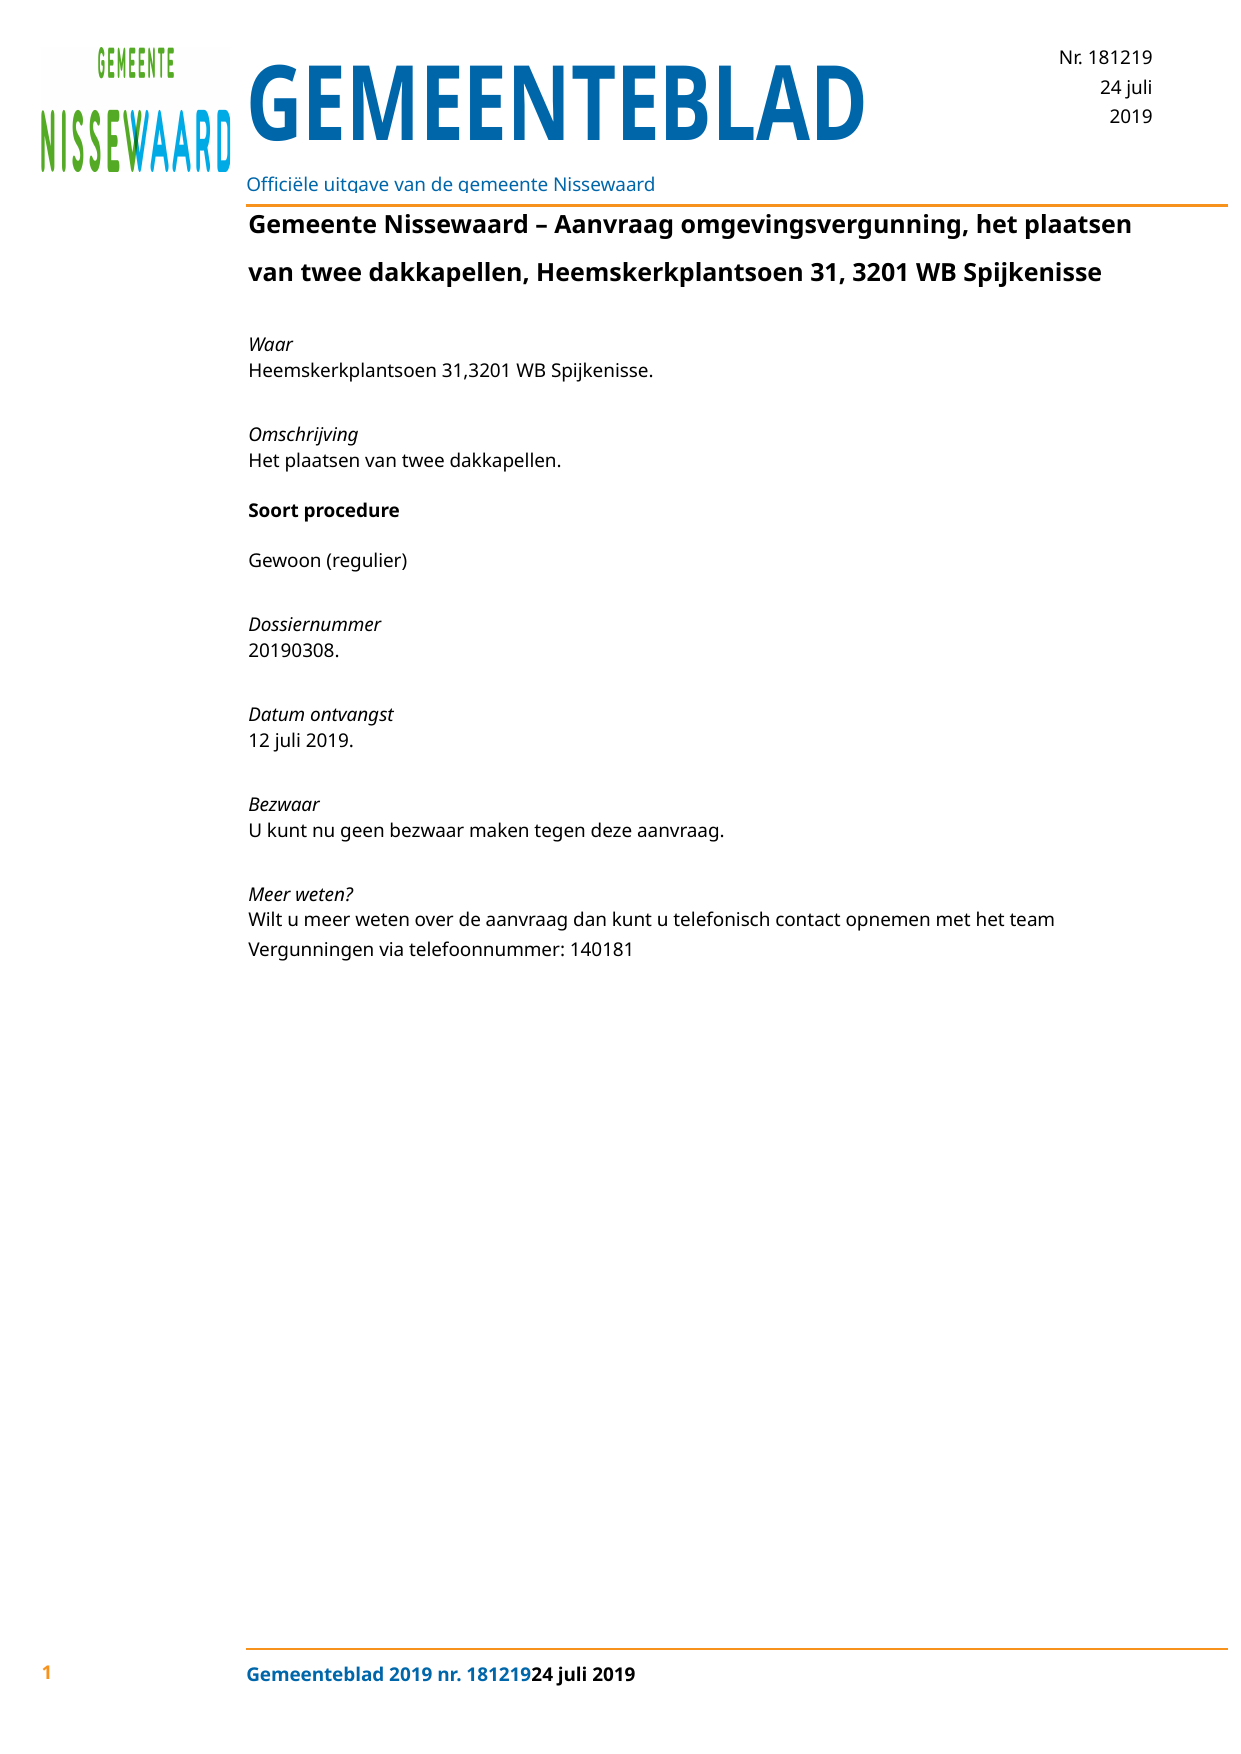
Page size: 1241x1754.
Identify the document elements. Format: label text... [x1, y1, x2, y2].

text Dossiernummer [248, 612, 1152, 637]
text Het plaatsen van twee dakkapellen. [248, 447, 1152, 473]
text 12 juli 2019. [248, 727, 1152, 753]
text Meer weten? [248, 881, 1152, 906]
text Gemeente Nissewaard – Aanvraag omgevingsvergunning, het plaatsen van twee dakkapellen, Heemskerkplantsoen 31, 3201 WB Spijkenisse [248, 207, 1152, 288]
text Soort procedure [248, 497, 1152, 523]
picture [200, 151, 206, 172]
text Gewoon (regulier) [248, 548, 1152, 573]
picture [154, 157, 165, 172]
text Heemskerkplantsoen 31,3201 WB Spijkenisse. [248, 357, 1152, 383]
text 20190308. [248, 637, 1152, 663]
text Omschrijving [248, 421, 1152, 447]
text Waar [248, 331, 1152, 357]
picture [41, 47, 231, 172]
text Wilt u meer weten over de aanvraag dan kunt u telefonisch contact opnemen met het team Vergunningen via telefoonnummer: 140181 [248, 906, 1152, 962]
text Datum ontvangst [248, 701, 1152, 727]
text Bezwaar [248, 791, 1152, 817]
picture [176, 157, 187, 172]
picture [201, 122, 206, 138]
picture [222, 122, 227, 160]
text U kunt nu geen bezwaar maken tegen deze aanvraag. [248, 817, 1152, 842]
